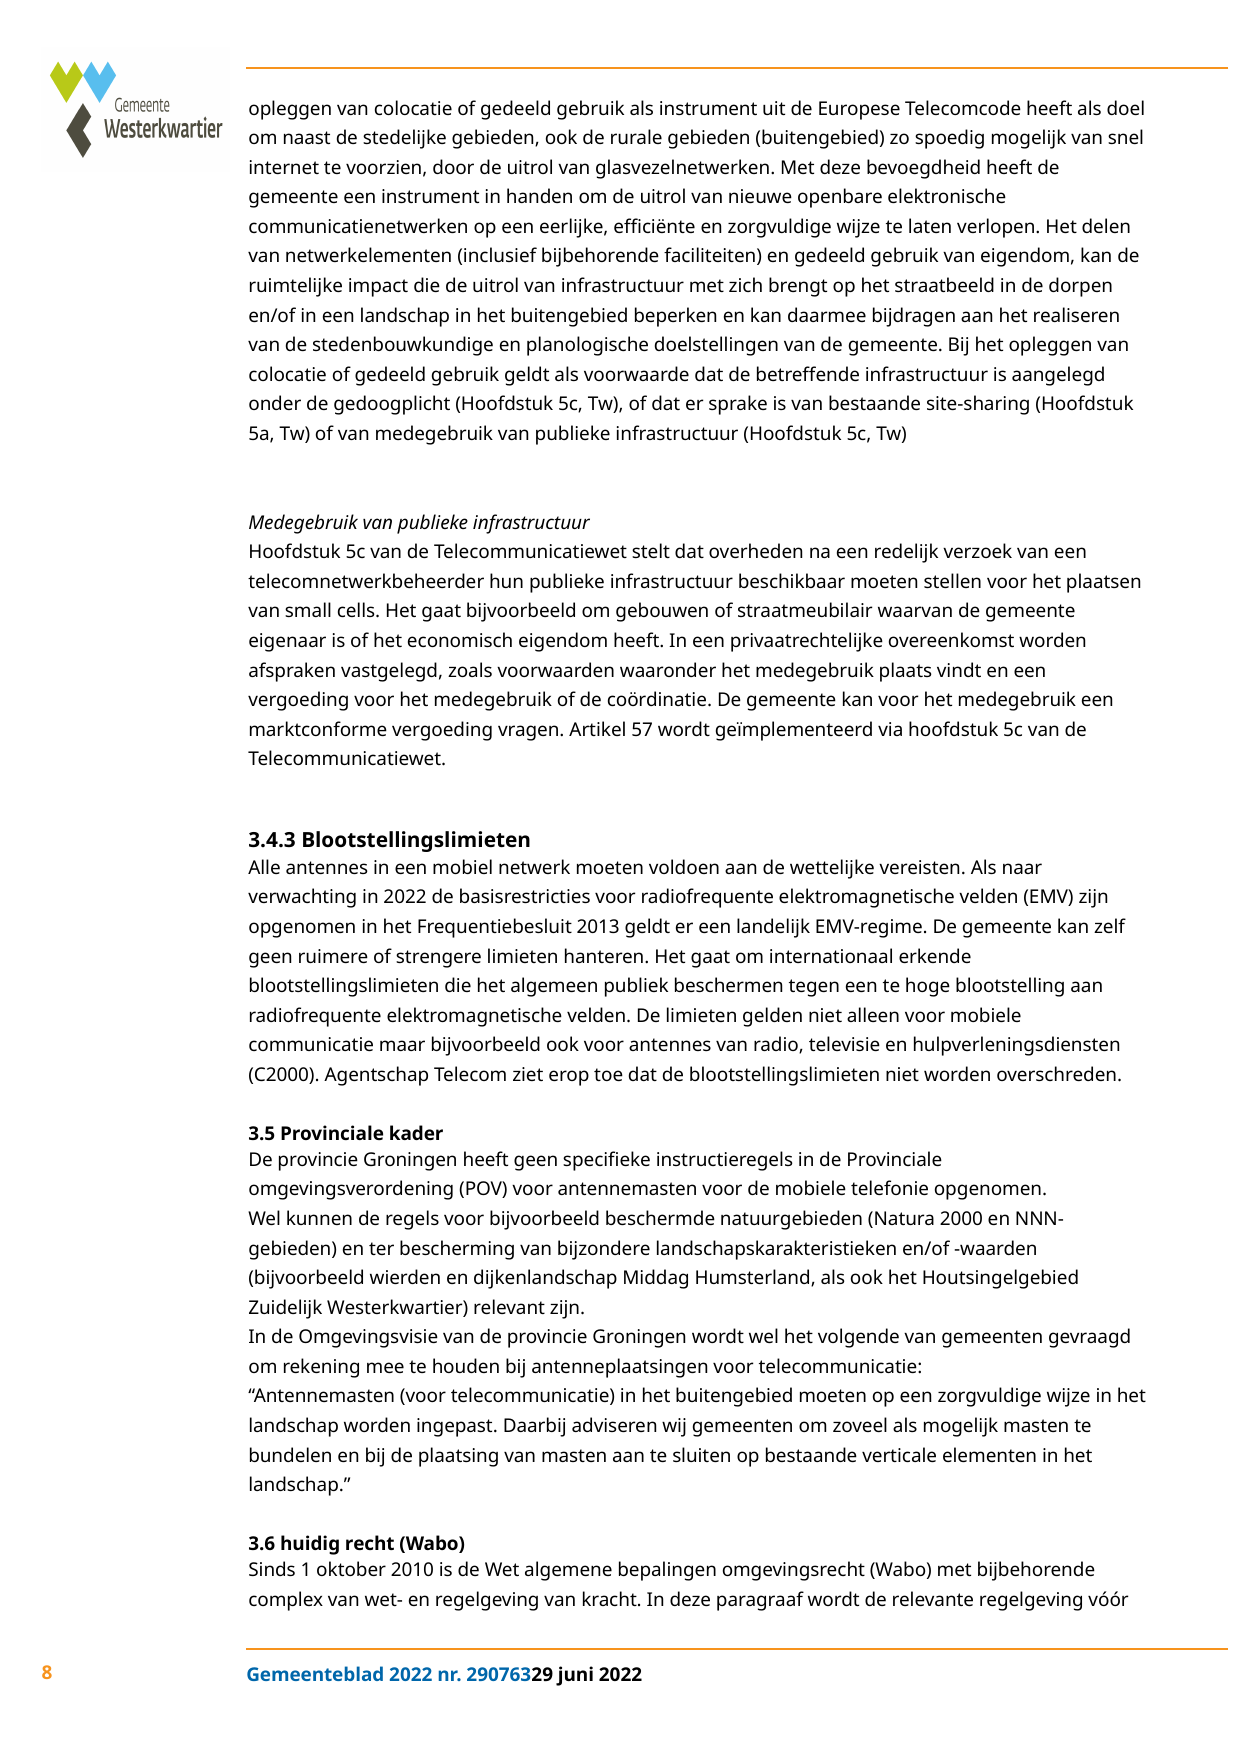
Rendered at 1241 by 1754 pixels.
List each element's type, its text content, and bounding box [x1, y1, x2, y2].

text Sinds 1 oktober 2010 is de Wet algemene bepalingen omgevingsrecht (Wabo) met bijbehorende complex van wet- en regelgeving van kracht. In deze paragraaf wordt de relevante regelgeving vóór [248, 1556, 1152, 1612]
text “Antennemasten (voor telecommunicatie) in het buitengebied moeten op een zorgvuldige wijze in het landschap worden ingepast. Daarbij adviseren wij gemeenten om zoveel als mogelijk masten te bundelen en bij de plaatsing van masten aan te sluiten op bestaande verticale elementen in het landschap.” [248, 1383, 1152, 1497]
text Hoofdstuk 5c van de Telecommunicatiewet stelt dat overheden na een redelijk verzoek van een telecomnetwerkbeheerder hun publieke infrastructuur beschikbaar moeten stellen voor het plaatsen van small cells. Het gaat bijvoorbeeld om gebouwen of straatmeubilair waarvan de gemeente eigenaar is of het economisch eigendom heeft. In een privaatrechtelijke overeenkomst worden afspraken vastgelegd, zoals voorwaarden waaronder het medegebruik plaats vindt en een vergoeding voor het medegebruik of de coördinatie. De gemeente kan voor het medegebruik een marktconforme vergoeding vragen. Artikel 57 wordt geïmplementeerd via hoofdstuk 5c van de Telecommunicatiewet. [248, 538, 1152, 771]
text 3.4.3 Blootstellingslimieten [248, 826, 1152, 854]
text opleggen van colocatie of gedeeld gebruik als instrument uit de Europese Telecomcode heeft als doel om naast de stedelijke gebieden, ook de rurale gebieden (buitengebied) zo spoedig mogelijk van snel internet te voorzien, door de uitrol van glasvezelnetwerken. Met deze bevoegdheid heeft de gemeente een instrument in handen om de uitrol van nieuwe openbare elektronische communicatienetwerken op een eerlijke, efficiënte en zorgvuldige wijze te laten verlopen. Het delen van netwerkelementen (inclusief bijbehorende faciliteiten) en gedeeld gebruik van eigendom, kan de ruimtelijke impact die de uitrol van infrastructuur met zich brengt op het straatbeeld in de dorpen en/of in een landschap in het buitengebied beperken en kan daarmee bijdragen aan het realiseren van de stedenbouwkundige en planologische doelstellingen van de gemeente. Bij het opleggen van colocatie of gedeeld gebruik geldt als voorwaarde dat de betreffende infrastructuur is aangelegd onder de gedoogplicht (Hoofdstuk 5c, Tw), of dat er sprake is van bestaande site-sharing (Hoofdstuk 5a, Tw) of van medegebruik van publieke infrastructuur (Hoofdstuk 5c, Tw) [248, 95, 1152, 446]
text Wel kunnen de regels voor bijvoorbeeld beschermde natuurgebieden (Natura 2000 en NNN-gebieden) en ter bescherming van bijzondere landschapskarakteristieken en/of -waarden (bijvoorbeeld wierden en dijkenlandschap Middag Humsterland, als ook het Houtsingelgebied Zuidelijk Westerkwartier) relevant zijn. [248, 1205, 1152, 1320]
text In de Omgevingsvisie van de provincie Groningen wordt wel het volgende van gemeenten gevraagd om rekening mee te houden bij antenneplaatsingen voor telecommunicatie: [248, 1323, 1152, 1379]
picture [41, 47, 231, 172]
text 3.6 huidig recht (Wabo) [248, 1531, 1152, 1556]
text 3.5 Provinciale kader [248, 1120, 1152, 1146]
text Medegebruik van publieke infrastructuur [248, 509, 1152, 535]
text De provincie Groningen heeft geen specifieke instructieregels in de Provinciale omgevingsverordening (POV) voor antennemasten voor de mobiele telefonie opgenomen. [248, 1146, 1152, 1201]
text Alle antennes in een mobiel netwerk moeten voldoen aan de wettelijke vereisten. Als naar verwachting in 2022 de basisrestricties voor radiofrequente elektromagnetische velden (EMV) zijn opgenomen in het Frequentiebesluit 2013 geldt er een landelijk EMV-regime. De gemeente kan zelf geen ruimere of strengere limieten hanteren. Het gaat om internationaal erkende blootstellingslimieten die het algemeen publiek beschermen tegen een te hoge blootstelling aan radiofrequente elektromagnetische velden. De limieten gelden niet alleen voor mobiele communicatie maar bijvoorbeeld ook voor antennes van radio, televisie en hulpverleningsdiensten (C2000). Agentschap Telecom ziet erop toe dat de blootstellingslimieten niet worden overschreden. [248, 854, 1152, 1087]
